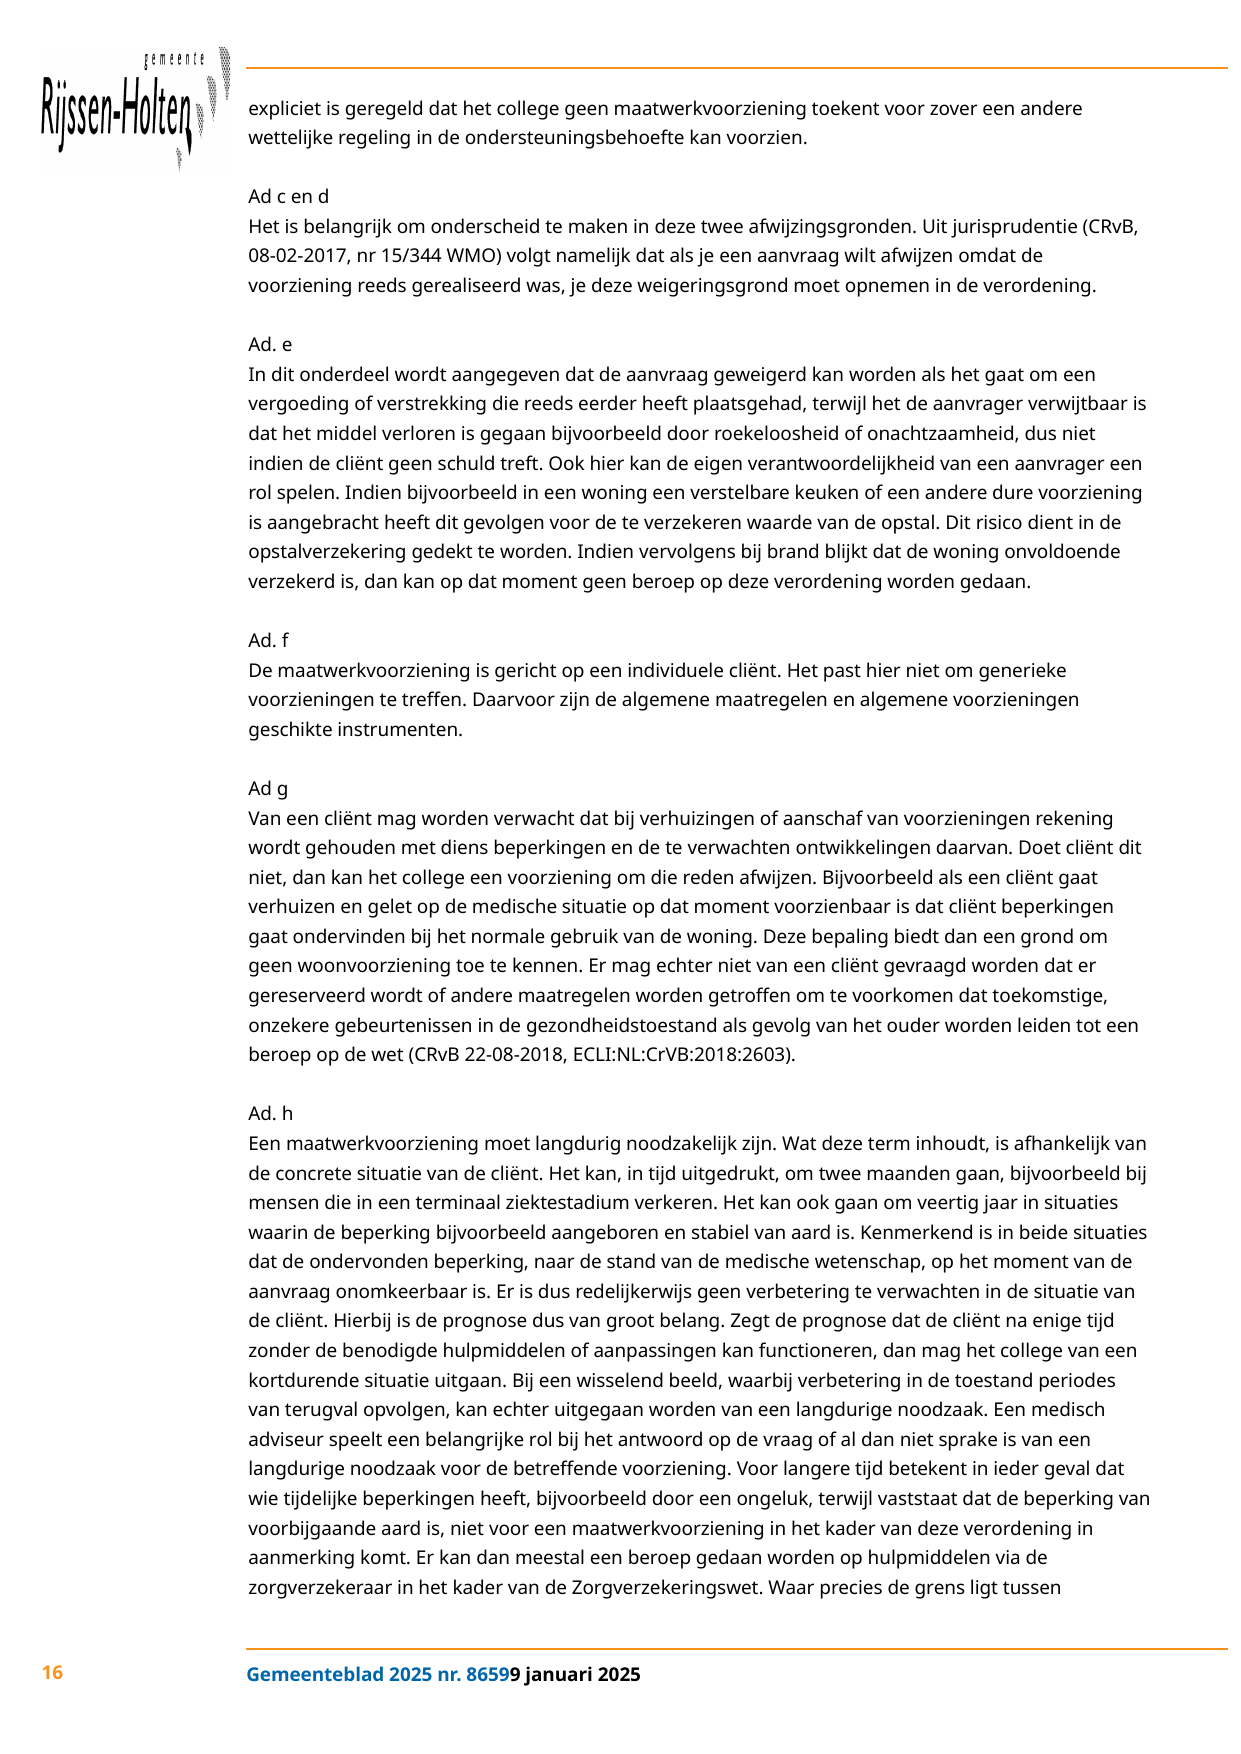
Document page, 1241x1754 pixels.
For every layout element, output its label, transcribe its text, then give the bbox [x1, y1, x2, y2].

picture [41, 47, 231, 172]
text Ad. h [248, 1101, 1152, 1126]
text Het is belangrijk om onderscheid te maken in deze twee afwijzingsgronden. Uit jurisprudentie (CRvB, 08-02-2017, nr 15/344 WMO) volgt namelijk dat als je een aanvraag wilt afwijzen omdat de voorziening reeds gerealiseerd was, je deze weigeringsgrond moet opnemen in de verordening. [248, 213, 1152, 298]
text expliciet is geregeld dat het college geen maatwerkvoorziening toekent voor zover een andere wettelijke regeling in de ondersteuningsbehoefte kan voorzien. [248, 95, 1152, 150]
text Ad c en d [248, 183, 1152, 209]
text In dit onderdeel wordt aangegeven dat de aanvraag geweigerd kan worden als het gaat om een vergoeding of verstrekking die reeds eerder heeft plaatsgehad, terwijl het de aanvrager verwijtbaar is dat het middel verloren is gegaan bijvoorbeeld door roekeloosheid of onachtzaamheid, dus niet indien de cliënt geen schuld treft. Ook hier kan de eigen verantwoordelijkheid van een aanvrager een rol spelen. Indien bijvoorbeeld in een woning een verstelbare keuken of een andere dure voorziening is aangebracht heeft dit gevolgen voor de te verzekeren waarde van de opstal. Dit risico dient in de opstalverzekering gedekt te worden. Indien vervolgens bij brand blijkt dat de woning onvoldoende verzekerd is, dan kan op dat moment geen beroep op deze verordening worden gedaan. [248, 361, 1152, 594]
text Ad. e [248, 331, 1152, 357]
text Ad. f [248, 627, 1152, 653]
text De maatwerkvoorziening is gericht op een individuele cliënt. Het past hier niet om generieke voorzieningen te treffen. Daarvoor zijn de algemene maatregelen en algemene voorzieningen geschikte instrumenten. [248, 657, 1152, 742]
text Van een cliënt mag worden verwacht dat bij verhuizingen of aanschaf van voorzieningen rekening wordt gehouden met diens beperkingen en de te verwachten ontwikkelingen daarvan. Doet cliënt dit niet, dan kan het college een voorziening om die reden afwijzen. Bijvoorbeeld als een cliënt gaat verhuizen en gelet op de medische situatie op dat moment voorzienbaar is dat cliënt beperkingen gaat ondervinden bij het normale gebruik van de woning. Deze bepaling biedt dan een grond om geen woonvoorziening toe te kennen. Er mag echter niet van een cliënt gevraagd worden dat er gereserveerd wordt of andere maatregelen worden getroffen om te voorkomen dat toekomstige, onzekere gebeurtenissen in de gezondheidstoestand als gevolg van het ouder worden leiden tot een beroep op de wet (CRvB 22-08-2018, ECLI:NL:CrVB:2018:2603). [248, 805, 1152, 1067]
text Ad g [248, 775, 1152, 801]
text Een maatwerkvoorziening moet langdurig noodzakelijk zijn. Wat deze term inhoudt, is afhankelijk van de concrete situatie van de cliënt. Het kan, in tijd uitgedrukt, om twee maanden gaan, bijvoorbeeld bij mensen die in een terminaal ziektestadium verkeren. Het kan ook gaan om veertig jaar in situaties waarin de beperking bijvoorbeeld aangeboren en stabiel van aard is. Kenmerkend is in beide situaties dat de ondervonden beperking, naar de stand van de medische wetenschap, op het moment van de aanvraag onomkeerbaar is. Er is dus redelijkerwijs geen verbetering te verwachten in de situatie van de cliënt. Hierbij is de prognose dus van groot belang. Zegt de prognose dat de cliënt na enige tijd zonder de benodigde hulpmiddelen of aanpassingen kan functioneren, dan mag het college van een kortdurende situatie uitgaan. Bij een wisselend beeld, waarbij verbetering in de toestand periodes van terugval opvolgen, kan echter uitgegaan worden van een langdurige noodzaak. Een medisch adviseur speelt een belangrijke rol bij het antwoord op de vraag of al dan niet sprake is van een langdurige noodzaak voor de betreffende voorziening. Voor langere tijd betekent in ieder geval dat wie tijdelijke beperkingen heeft, bijvoorbeeld door een ongeluk, terwijl vaststaat dat de beperking van voorbijgaande aard is, niet voor een maatwerkvoorziening in het kader van deze verordening in aanmerking komt. Er kan dan meestal een beroep gedaan worden op hulpmiddelen via de zorgverzekeraar in het kader van de Zorgverzekeringswet. Waar precies de grens ligt tussen [248, 1130, 1152, 1600]
